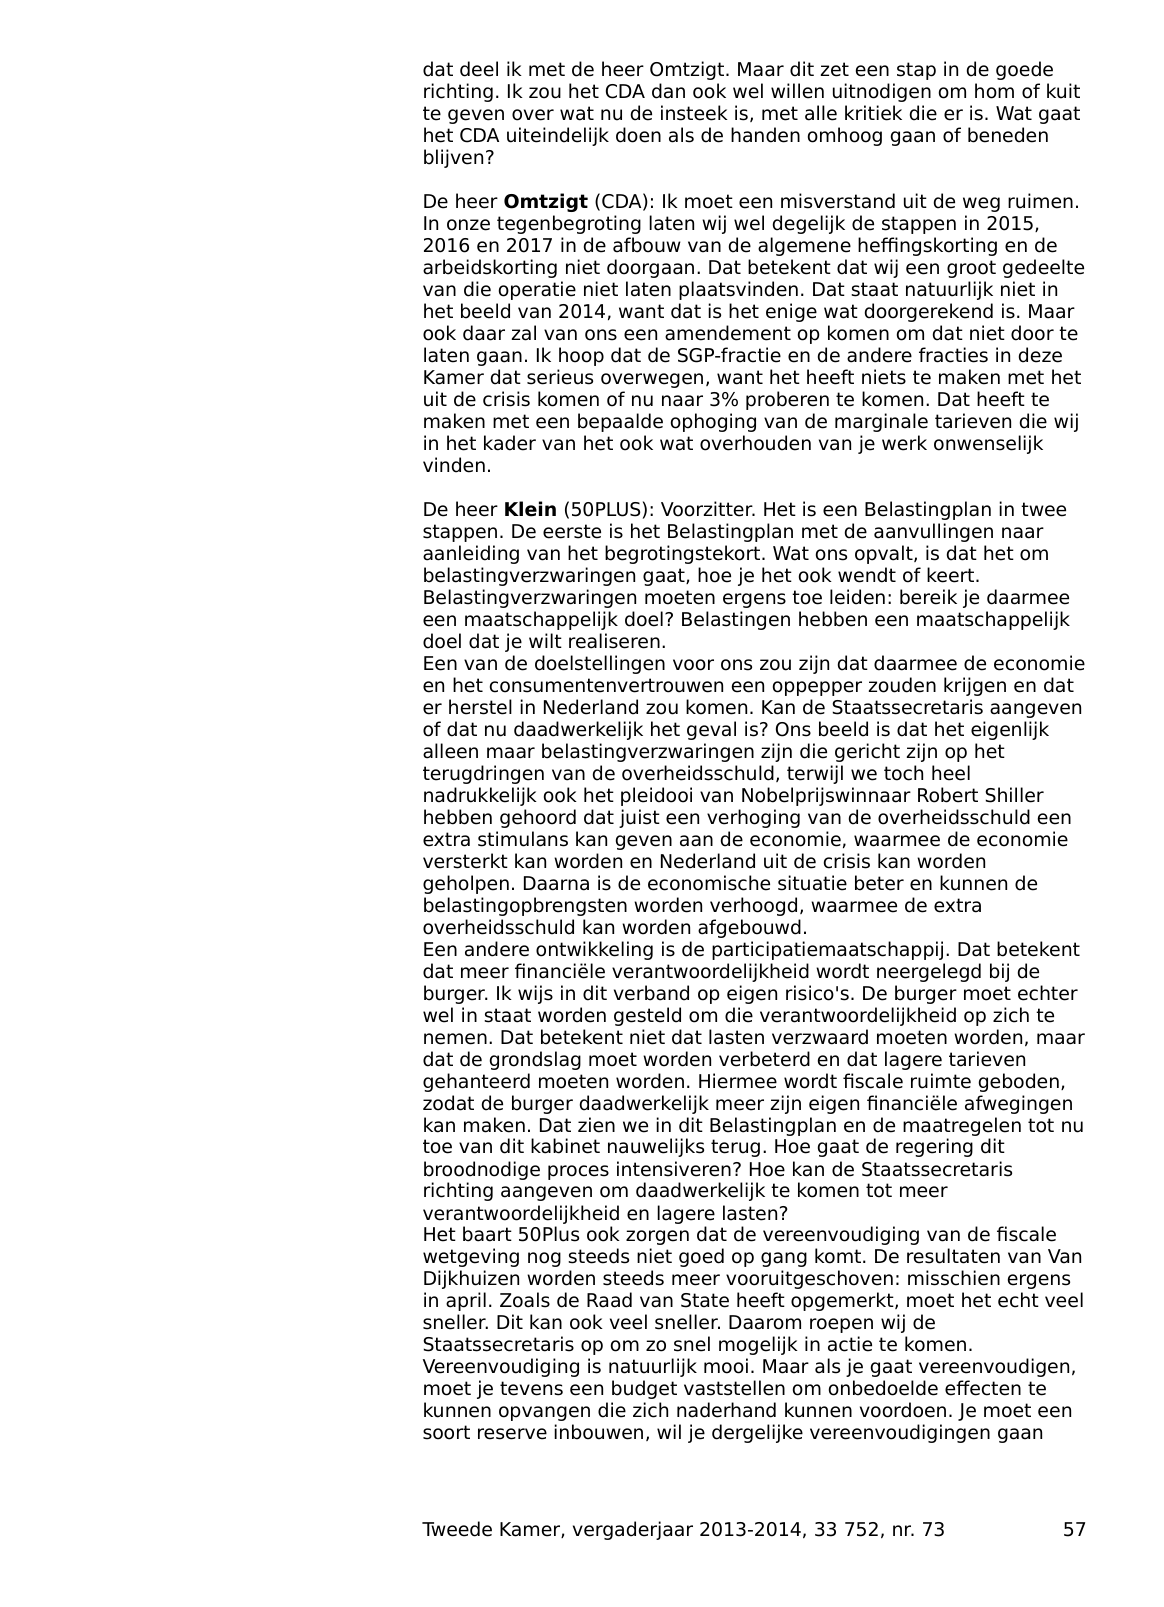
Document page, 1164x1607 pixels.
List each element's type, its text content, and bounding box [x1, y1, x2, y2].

text Het baart 50Plus ook zorgen dat de vereenvoudiging van de fiscale wetgeving nog steeds niet goed op gang komt. De resultaten van Van Dijkhuizen worden steeds meer vooruitgeschoven: misschien ergens in april. Zoals de Raad van State heeft opgemerkt, moet het echt veel sneller. Dit kan ook veel sneller. Daarom roepen wij de Staatssecretaris op om zo snel mogelijk in actie te komen. [422, 1224, 1087, 1356]
text De heer Omtzigt (CDA): Ik moet een misverstand uit de weg ruimen. In onze tegenbegroting laten wij wel degelijk de stappen in 2015, 2016 en 2017 in de afbouw van de algemene heffingskorting en de arbeidskorting niet doorgaan. Dat betekent dat wij een groot gedeelte van die operatie niet laten plaatsvinden. Dat staat natuurlijk niet in het beeld van 2014, want dat is het enige wat doorgerekend is. Maar ook daar zal van ons een amendement op komen om dat niet door te laten gaan. Ik hoop dat de SGP-fractie en de andere fracties in deze Kamer dat serieus overwegen, want het heeft niets te maken met het uit de crisis komen of nu naar 3% proberen te komen. Dat heeft te maken met een bepaalde ophoging van de marginale tarieven die wij in het kader van het ook wat overhouden van je werk onwenselijk vinden. [422, 191, 1087, 477]
text Een andere ontwikkeling is de participatiemaatschappij. Dat betekent dat meer financiële verantwoordelijkheid wordt neergelegd bij de burger. Ik wijs in dit verband op eigen risico's. De burger moet echter wel in staat worden gesteld om die verantwoordelijkheid op zich te nemen. Dat betekent niet dat lasten verzwaard moeten worden, maar dat de grondslag moet worden verbeterd en dat lagere tarieven gehanteerd moeten worden. Hiermee wordt fiscale ruimte geboden, zodat de burger daadwerkelijk meer zijn eigen financiële afwegingen kan maken. Dat zien we in dit Belastingplan en de maatregelen tot nu toe van dit kabinet nauwelijks terug. Hoe gaat de regering dit broodnodige proces intensiveren? Hoe kan de Staatssecretaris richting aangeven om daadwerkelijk te komen tot meer verantwoordelijkheid en lagere lasten? [422, 939, 1087, 1224]
text Een van de doelstellingen voor ons zou zijn dat daarmee de economie en het consumentenvertrouwen een oppepper zouden krijgen en dat er herstel in Nederland zou komen. Kan de Staatssecretaris aangeven of dat nu daadwerkelijk het geval is? Ons beeld is dat het eigenlijk alleen maar belastingverzwaringen zijn die gericht zijn op het terugdringen van de overheidsschuld, terwijl we toch heel nadrukkelijk ook het pleidooi van Nobelprijswinnaar Robert Shiller hebben gehoord dat juist een verhoging van de overheidsschuld een extra stimulans kan geven aan de economie, waarmee de economie versterkt kan worden en Nederland uit de crisis kan worden geholpen. Daarna is de economische situatie beter en kunnen de belastingopbrengsten worden verhoogd, waarmee de extra overheidsschuld kan worden afgebouwd. [422, 653, 1087, 939]
text dat deel ik met de heer Omtzigt. Maar dit zet een stap in de goede richting. Ik zou het CDA dan ook wel willen uitnodigen om hom of kuit te geven over wat nu de insteek is, met alle kritiek die er is. Wat gaat het CDA uiteindelijk doen als de handen omhoog gaan of beneden blijven? [422, 59, 1087, 169]
text De heer Klein (50PLUS): Voorzitter. Het is een Belastingplan in twee stappen. De eerste is het Belastingplan met de aanvullingen naar aanleiding van het begrotingstekort. Wat ons opvalt, is dat het om belastingverzwaringen gaat, hoe je het ook wendt of keert. Belastingverzwaringen moeten ergens toe leiden: bereik je daarmee een maatschappelijk doel? Belastingen hebben een maatschappelijk doel dat je wilt realiseren. [422, 499, 1087, 653]
text Vereenvoudiging is natuurlijk mooi. Maar als je gaat vereenvoudigen, moet je tevens een budget vaststellen om onbedoelde effecten te kunnen opvangen die zich naderhand kunnen voordoen. Je moet een soort reserve inbouwen, wil je dergelijke vereenvoudigingen gaan [422, 1356, 1087, 1444]
